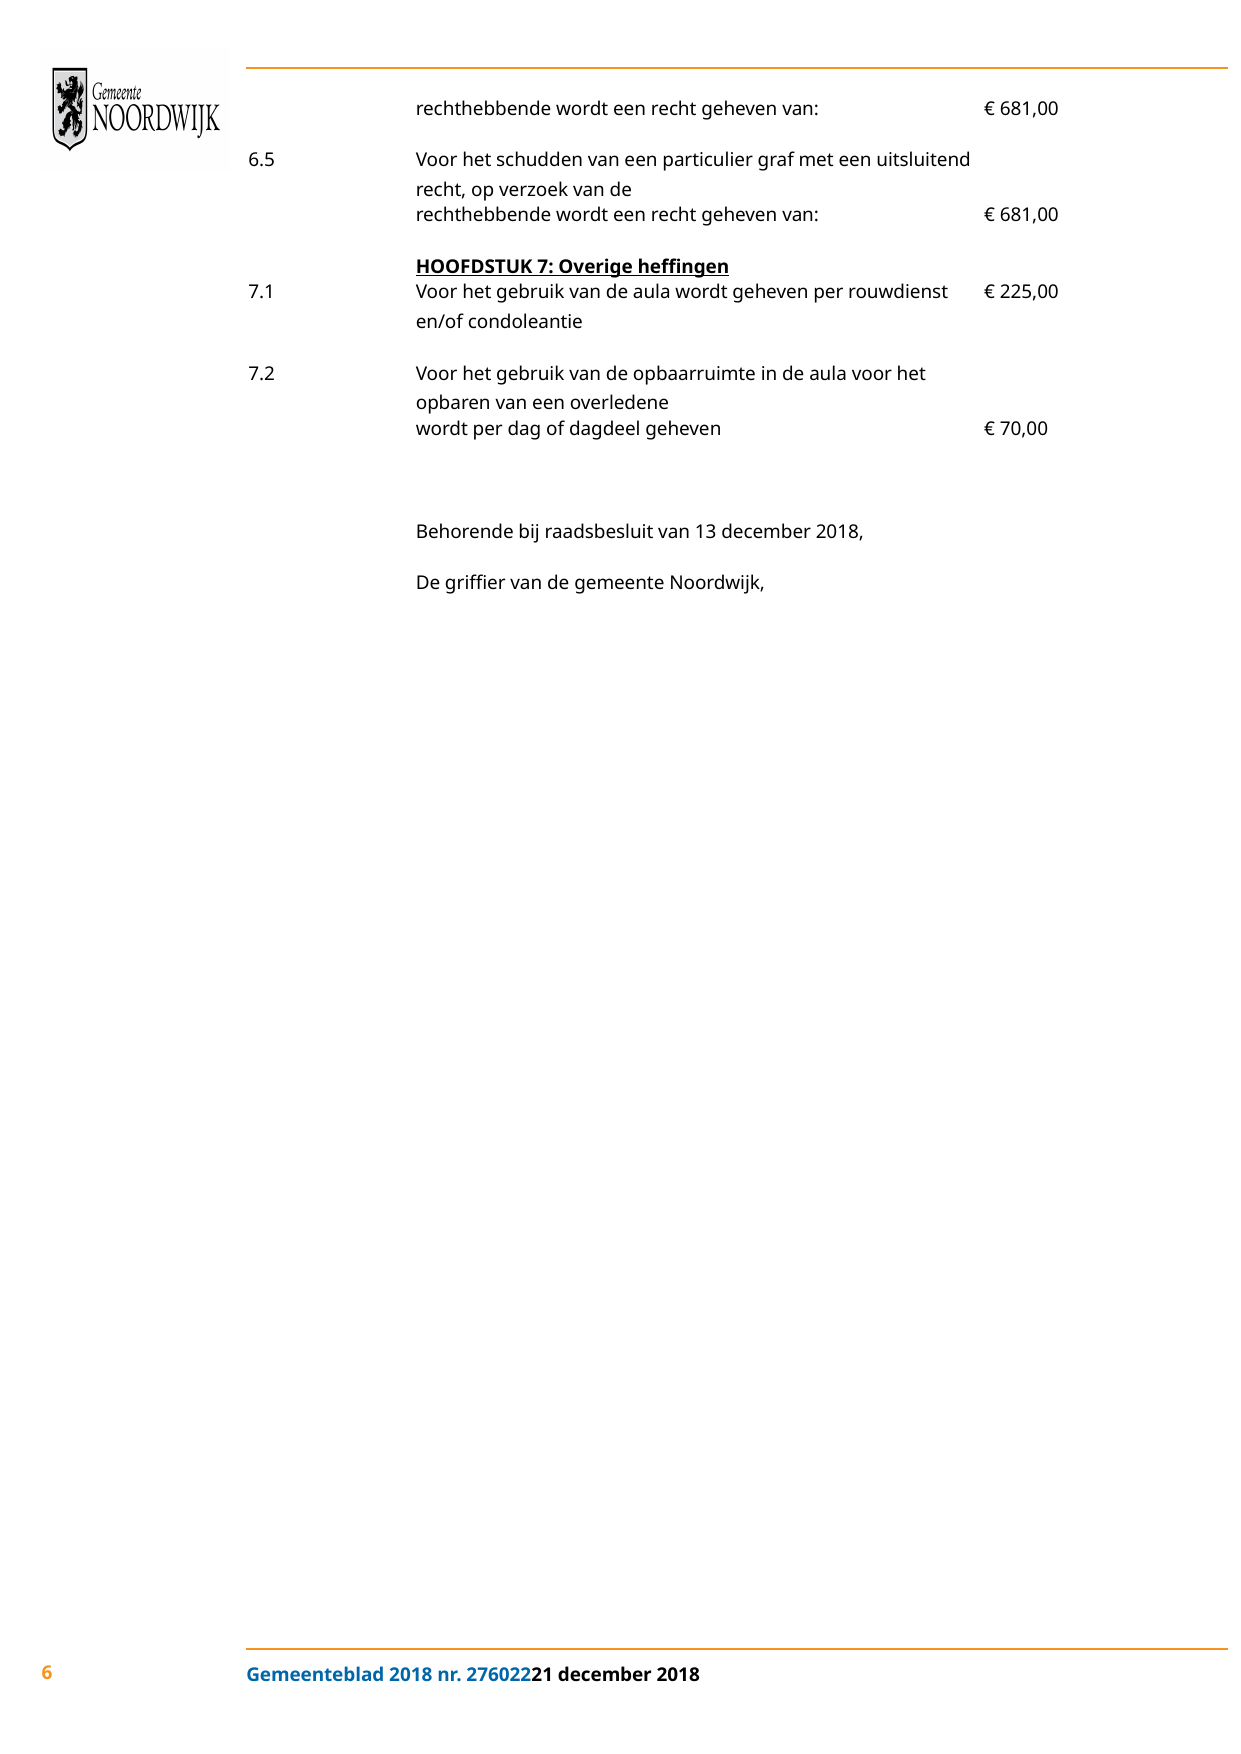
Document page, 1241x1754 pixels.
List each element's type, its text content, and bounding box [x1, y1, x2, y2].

table_cell [984, 253, 1152, 279]
table_cell € 70,00 [984, 415, 1152, 441]
table_cell [248, 544, 416, 569]
table_cell [248, 518, 416, 544]
table_cell Voor het gebruik van de opbaarruimte in de aula voor het opbaren van een overledene [416, 360, 984, 415]
picture [41, 47, 231, 172]
table_cell [984, 227, 1152, 253]
table_cell 6.5 [248, 146, 416, 202]
table_cell 7.1 [248, 279, 416, 334]
table_cell [984, 121, 1152, 146]
table_cell rechthebbende wordt een recht geheven van: [416, 95, 984, 121]
table_cell [416, 121, 984, 146]
table_cell [248, 95, 416, 121]
table_cell [248, 202, 416, 227]
table_cell [416, 595, 984, 621]
table_cell [248, 227, 416, 253]
table_cell [416, 467, 984, 492]
table_cell [248, 570, 416, 595]
table_cell [984, 146, 1152, 202]
table_cell [248, 334, 416, 360]
table_cell [984, 518, 1152, 544]
table_cell rechthebbende wordt een recht geheven van: [416, 202, 984, 227]
table_cell [984, 334, 1152, 360]
table_cell [984, 441, 1152, 467]
table_cell 7.2 [248, 360, 416, 415]
table_cell [248, 492, 416, 518]
table_cell [416, 334, 984, 360]
table_cell € 681,00 [984, 95, 1152, 121]
table_cell [416, 441, 984, 467]
table_cell [248, 467, 416, 492]
table_cell [984, 467, 1152, 492]
table_cell [984, 544, 1152, 569]
table_cell HOOFDSTUK 7: Overige heffingen [416, 253, 984, 279]
table_cell Behorende bij raadsbesluit van 13 december 2018, [416, 518, 984, 544]
table_cell [416, 544, 984, 569]
table_cell De griffier van de gemeente Noordwijk, [416, 570, 984, 595]
table_cell Voor het gebruik van de aula wordt geheven per rouwdienst en/of condoleantie [416, 279, 984, 334]
table_cell [984, 595, 1152, 621]
table_cell [416, 227, 984, 253]
table_cell [984, 360, 1152, 415]
table_cell Voor het schudden van een particulier graf met een uitsluitend recht, op verzoek van de [416, 146, 984, 202]
table_cell [248, 253, 416, 279]
table_cell [984, 492, 1152, 518]
table_cell [416, 492, 984, 518]
table_cell [984, 570, 1152, 595]
table_cell [248, 121, 416, 146]
table_cell [248, 595, 416, 621]
table_cell [248, 415, 416, 441]
table_cell wordt per dag of dagdeel geheven [416, 415, 984, 441]
table_cell € 681,00 [984, 202, 1152, 227]
table_cell [248, 441, 416, 467]
table_cell € 225,00 [984, 279, 1152, 334]
